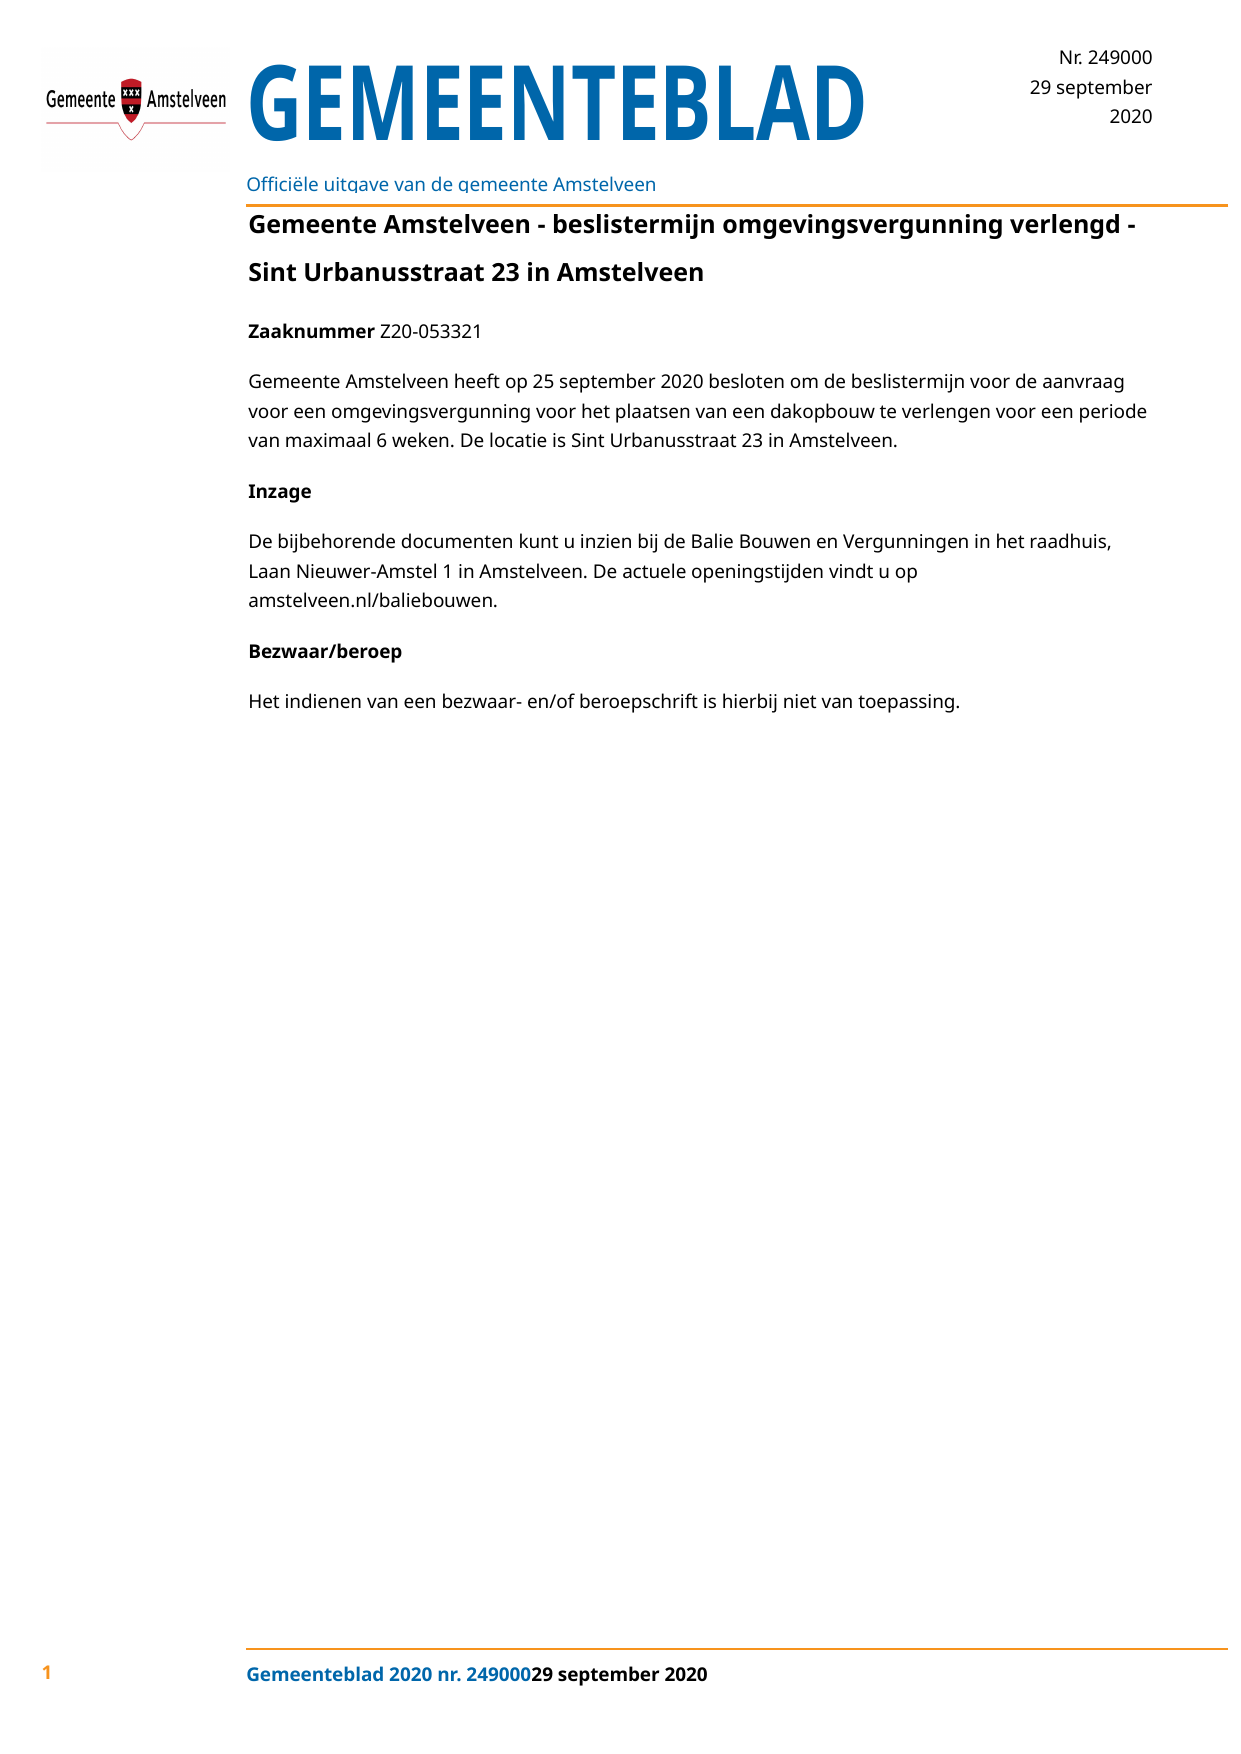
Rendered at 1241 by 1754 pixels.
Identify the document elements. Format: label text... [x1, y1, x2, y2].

picture [41, 47, 231, 172]
text Gemeente Amstelveen - beslistermijn omgevingsvergunning verlengd - Sint Urbanusstraat 23 in Amstelveen [248, 207, 1152, 288]
text Bezwaar/beroep [248, 638, 1152, 664]
text Zaaknummer Z20-053321 [248, 318, 1152, 344]
text Inzage [248, 478, 1152, 504]
text Gemeente Amstelveen heeft op 25 september 2020 besloten om de beslistermijn voor de aanvraag voor een omgevingsvergunning voor het plaatsen van een dakopbouw te verlengen voor een periode van maximaal 6 weken. De locatie is Sint Urbanusstraat 23 in Amstelveen. [248, 368, 1152, 453]
text De bijbehorende documenten kunt u inzien bij de Balie Bouwen en Vergunningen in het raadhuis, Laan Nieuwer-Amstel 1 in Amstelveen. De actuele openingstijden vindt u op amstelveen.nl/baliebouwen. [248, 528, 1152, 613]
text Het indienen van een bezwaar- en/of beroepschrift is hierbij niet van toepassing. [248, 688, 1152, 714]
